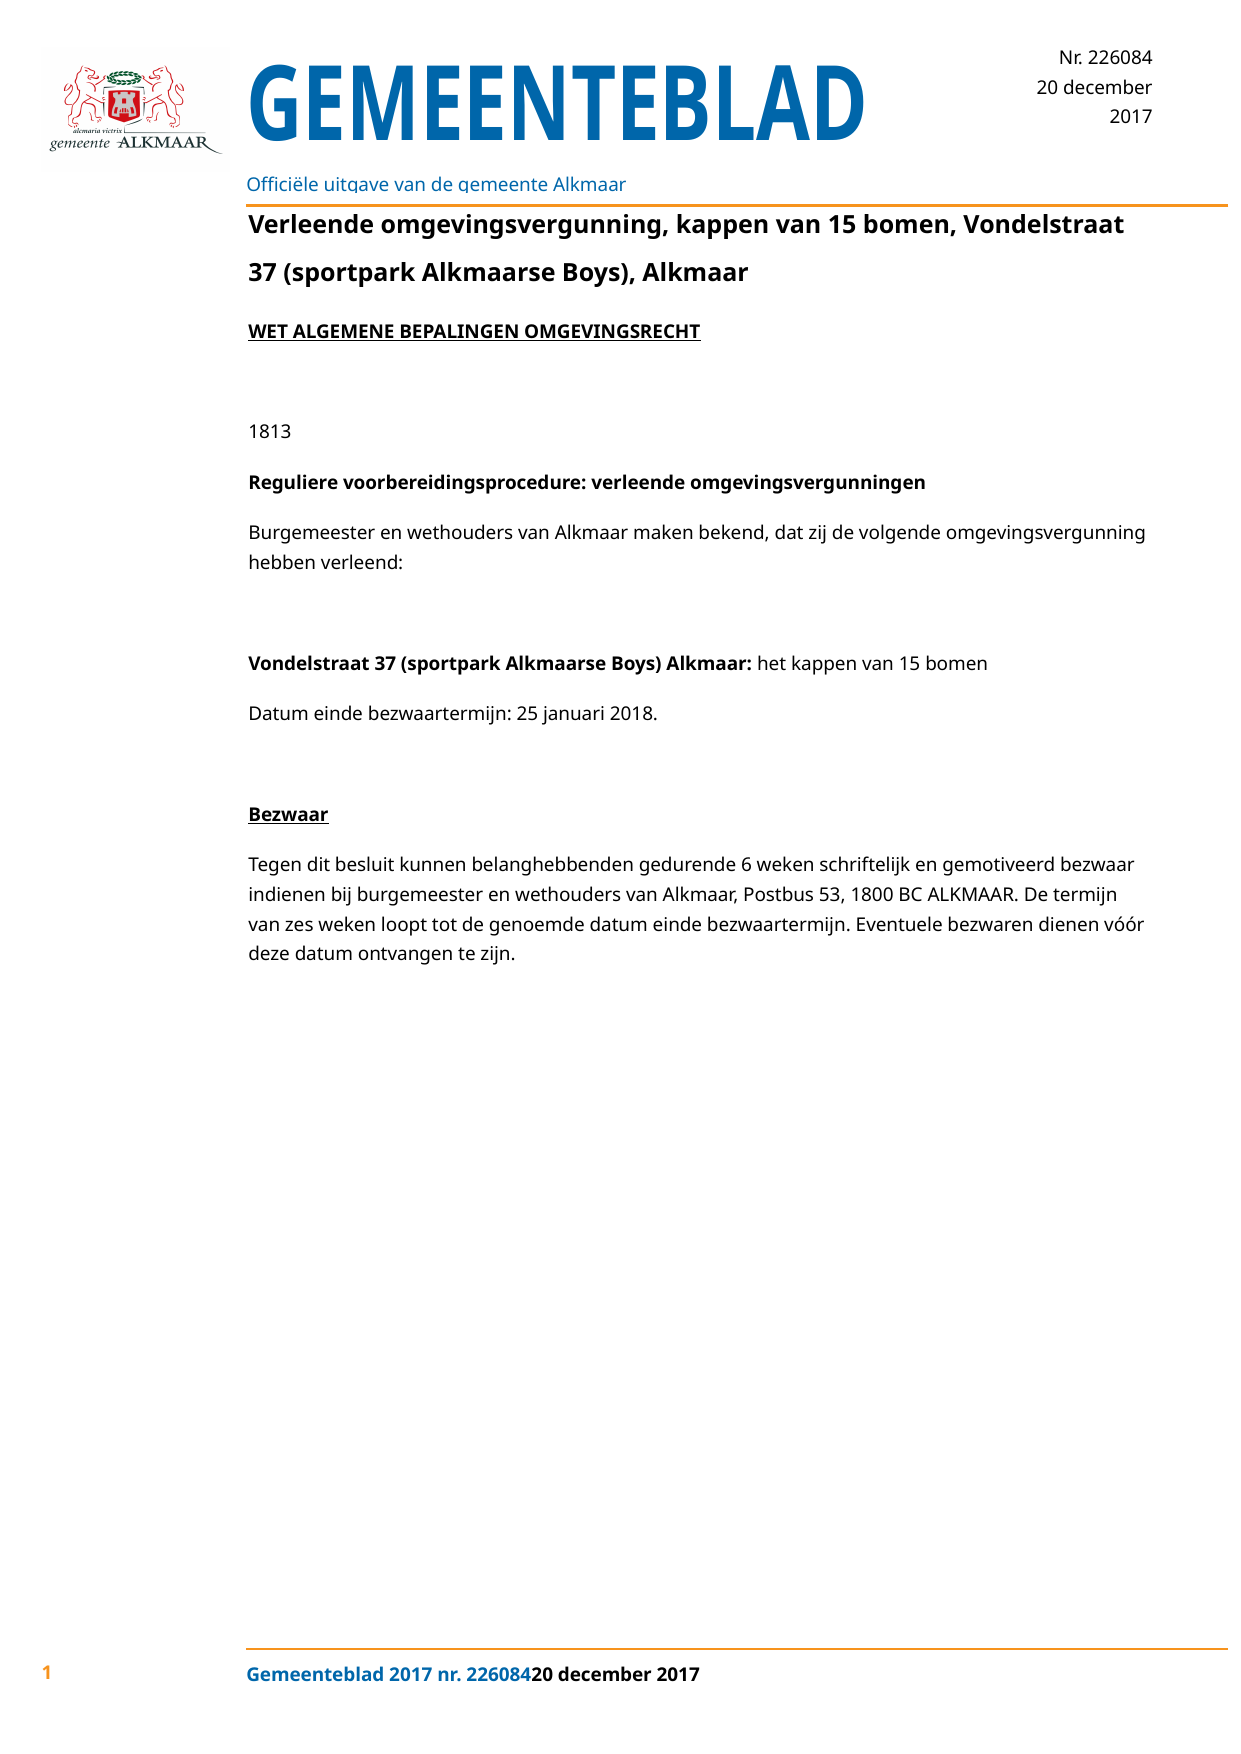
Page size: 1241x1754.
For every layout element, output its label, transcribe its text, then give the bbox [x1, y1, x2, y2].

text Tegen dit besluit kunnen belanghebbenden gedurende 6 weken schriftelijk en gemotiveerd bezwaar indienen bij burgemeester en wethouders van Alkmaar, Postbus 53, 1800 BC ALKMAAR. De termijn van zes weken loopt tot de genoemde datum einde bezwaartermijn. Eventuele bezwaren dienen vóór deze datum ontvangen te zijn. [248, 852, 1152, 966]
text WET ALGEMENE BEPALINGEN OMGEVINGSRECHT [248, 318, 1152, 344]
text Bezwaar [248, 801, 1152, 827]
text Burgemeester en wethouders van Alkmaar maken bekend, dat zij de volgende omgevingsvergunning hebben verleend: [248, 519, 1152, 575]
text Reguliere voorbereidingsprocedure: verleende omgevingsvergunningen [248, 469, 1152, 495]
text Vondelstraat 37 (sportpark Alkmaarse Boys) Alkmaar: het kappen van 15 bomen [248, 650, 1152, 676]
picture [41, 47, 231, 172]
text Verleende omgevingsvergunning, kappen van 15 bomen, Vondelstraat 37 (sportpark Alkmaarse Boys), Alkmaar [248, 207, 1152, 288]
text Datum einde bezwaartermijn: 25 januari 2018. [248, 700, 1152, 726]
text 1813 [248, 419, 1152, 444]
